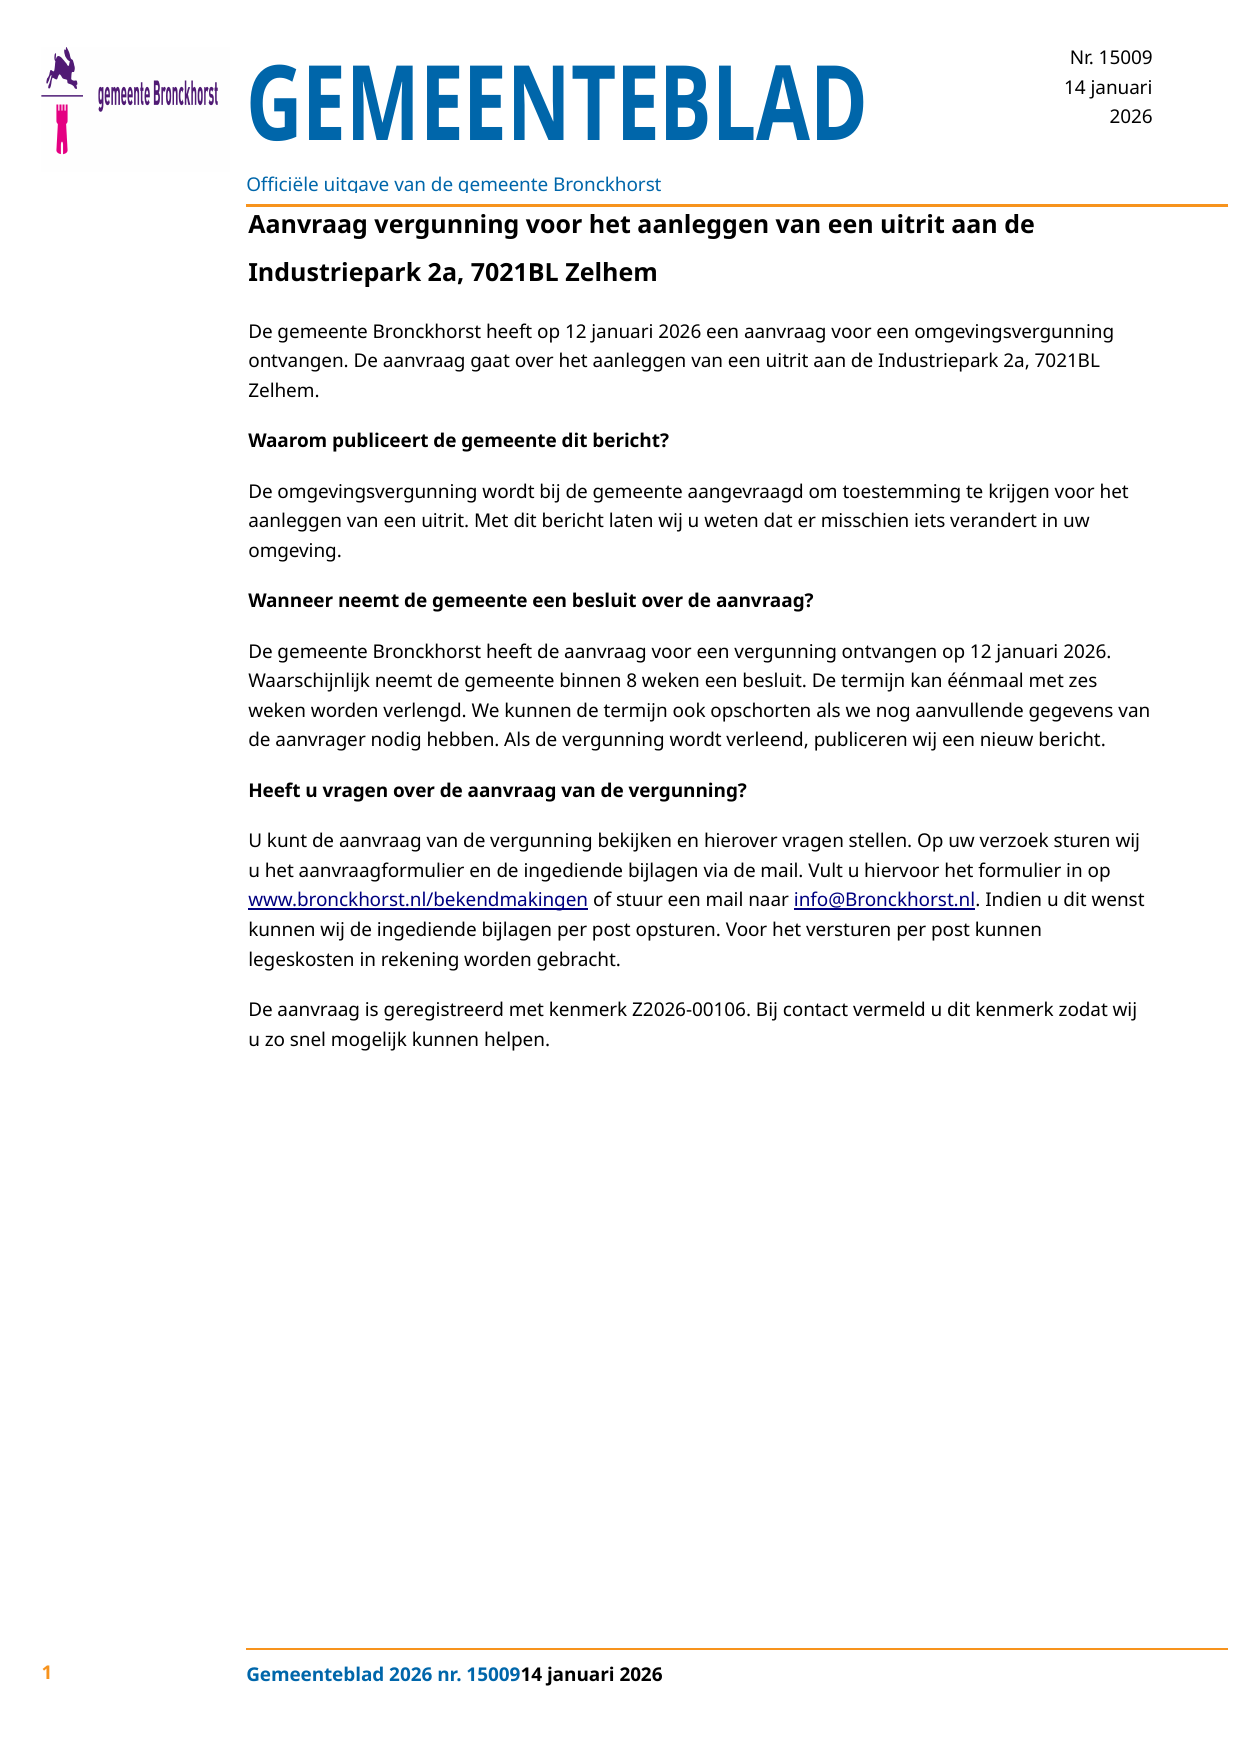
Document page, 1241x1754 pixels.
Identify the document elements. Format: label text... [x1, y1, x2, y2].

text De gemeente Bronckhorst heeft op 12 januari 2026 een aanvraag voor een omgevingsvergunning ontvangen. De aanvraag gaat over het aanleggen van een uitrit aan de Industriepark 2a, 7021BL Zelhem. [248, 318, 1152, 403]
text De gemeente Bronckhorst heeft de aanvraag voor een vergunning ontvangen op 12 januari 2026. Waarschijnlijk neemt de gemeente binnen 8 weken een besluit. De termijn kan éénmaal met zes weken worden verlengd. We kunnen de termijn ook opschorten als we nog aanvullende gegevens van de aanvrager nodig hebben. Als de vergunning wordt verleend, publiceren wij een nieuw bericht. [248, 638, 1152, 752]
text De aanvraag is geregistreerd met kenmerk Z2026-00106. Bij contact vermeld u dit kenmerk zodat wij u zo snel mogelijk kunnen helpen. [248, 996, 1152, 1052]
text U kunt de aanvraag van de vergunning bekijken en hierover vragen stellen. Op uw verzoek sturen wij u het aanvraagformulier en de ingediende bijlagen via de mail. Vult u hiervoor het formulier in op www.bronckhorst.nl/bekendmakingen of stuur een mail naar info@Bronckhorst.nl. Indien u dit wenst kunnen wij de ingediende bijlagen per post opsturen. Voor het versturen per post kunnen legeskosten in rekening worden gebracht. [248, 827, 1152, 972]
text Aanvraag vergunning voor het aanleggen van een uitrit aan de Industriepark 2a, 7021BL Zelhem [248, 207, 1152, 288]
text Waarom publiceert de gemeente dit bericht? [248, 427, 1152, 453]
text Heeft u vragen over de aanvraag van de vergunning? [248, 777, 1152, 803]
text De omgevingsvergunning wordt bij de gemeente aangevraagd om toestemming te krijgen voor het aanleggen van een uitrit. Met dit bericht laten wij u weten dat er misschien iets verandert in uw omgeving. [248, 478, 1152, 563]
picture [41, 47, 231, 172]
text Wanneer neemt de gemeente een besluit over de aanvraag? [248, 587, 1152, 613]
